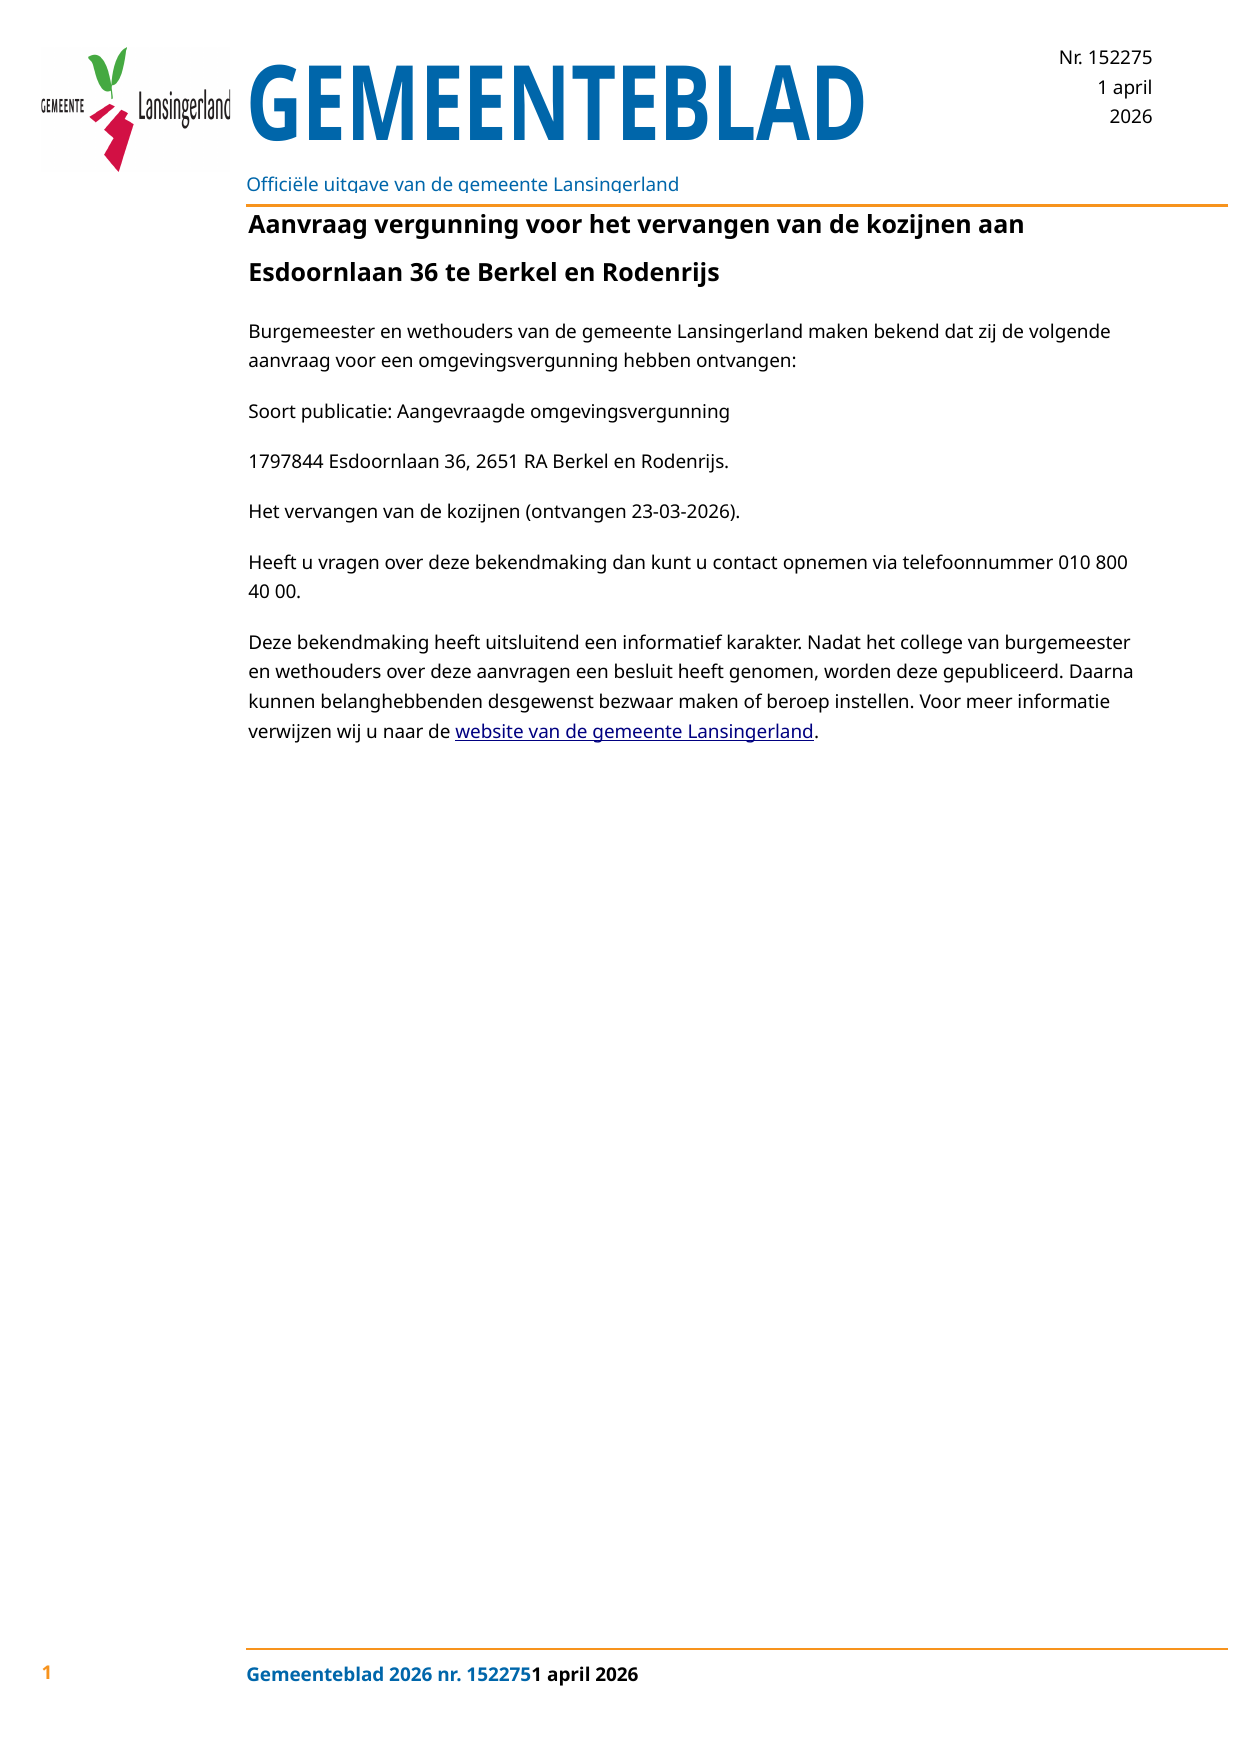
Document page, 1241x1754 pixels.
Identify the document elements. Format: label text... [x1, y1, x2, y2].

text Soort publicatie: Aangevraagde omgevingsvergunning [248, 398, 1152, 424]
text Burgemeester en wethouders van de gemeente Lansingerland maken bekend dat zij de volgende aanvraag voor een omgevingsvergunning hebben ontvangen: [248, 318, 1152, 373]
text Deze bekendmaking heeft uitsluitend een informatief karakter. Nadat het college van burgemeester en wethouders over deze aanvragen een besluit heeft genomen, worden deze gepubliceerd. Daarna kunnen belanghebbenden desgewenst bezwaar maken of beroep instellen. Voor meer informatie verwijzen wij u naar de website van de gemeente Lansingerland. [248, 629, 1152, 744]
text Het vervangen van de kozijnen (ontvangen 23-03-2026). [248, 499, 1152, 524]
text 1797844 Esdoornlaan 36, 2651 RA Berkel en Rodenrijs. [248, 448, 1152, 474]
text Aanvraag vergunning voor het vervangen van de kozijnen aan Esdoornlaan 36 te Berkel en Rodenrijs [248, 207, 1152, 288]
text Heeft u vragen over deze bekendmaking dan kunt u contact opnemen via telefoonnummer 010 800 40 00. [248, 549, 1152, 604]
picture [41, 47, 231, 172]
